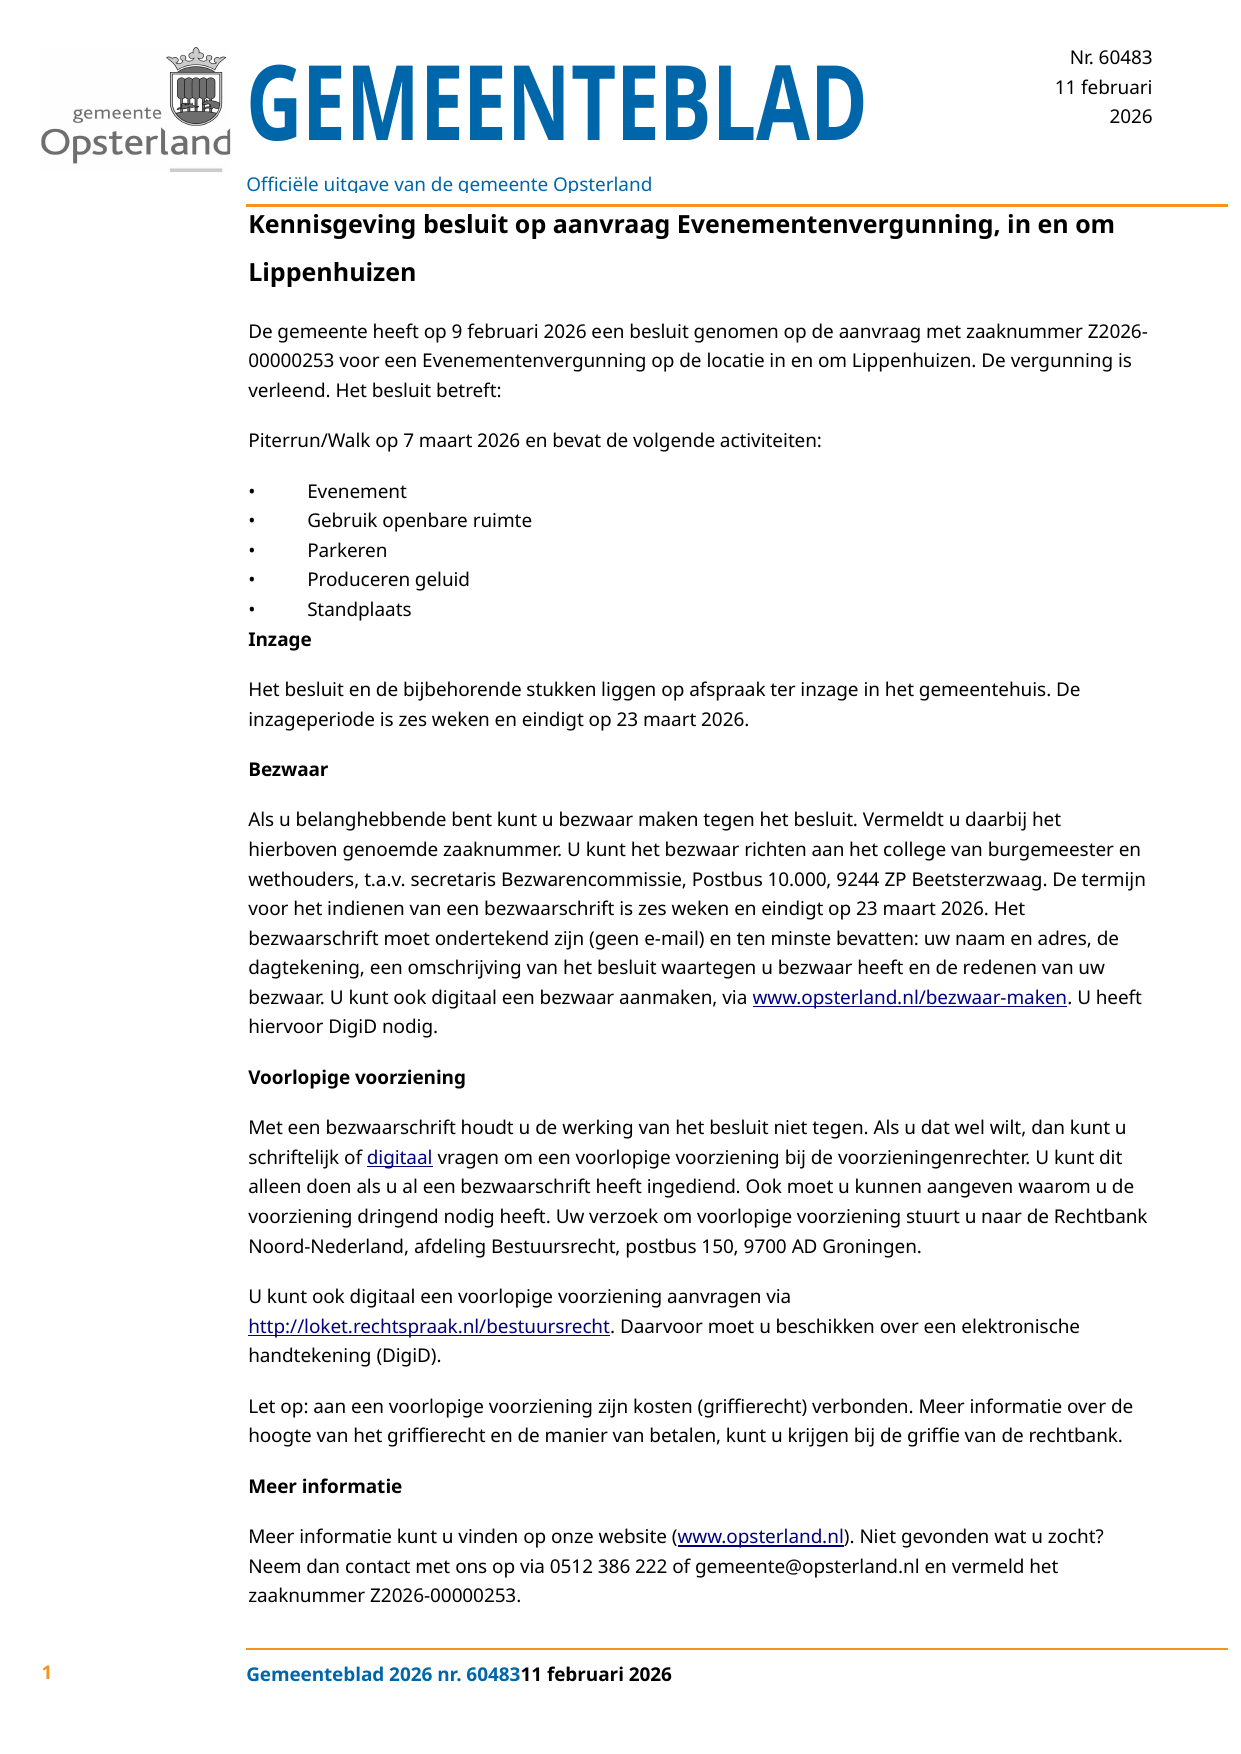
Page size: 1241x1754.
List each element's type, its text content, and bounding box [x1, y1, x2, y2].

text Kennisgeving besluit op aanvraag Evenementenvergunning, in en om Lippenhuizen [248, 207, 1152, 288]
list Evenement [248, 478, 1152, 504]
text Inzage [248, 626, 1152, 652]
text Als u belanghebbende bent kunt u bezwaar maken tegen het besluit. Vermeldt u daarbij het hierboven genoemde zaaknummer. U kunt het bezwaar richten aan het college van burgemeester en wethouders, t.a.v. secretaris Bezwarencommissie, Postbus 10.000, 9244 ZP Beetsterzwaag. De termijn voor het indienen van een bezwaarschrift is zes weken en eindigt op 23 maart 2026. Het bezwaarschrift moet ondertekend zijn (geen e-mail) en ten minste bevatten: uw naam en adres, de dagtekening, een omschrijving van het besluit waartegen u bezwaar heeft en de redenen van uw bezwaar. U kunt ook digitaal een bezwaar aanmaken, via www.opsterland.nl/bezwaar-maken. U heeft hiervoor DigiD nodig. [248, 807, 1152, 1039]
picture [41, 47, 231, 172]
text Meer informatie kunt u vinden op onze website (www.opsterland.nl). Niet gevonden wat u zocht? Neem dan contact met ons op via 0512 386 222 of gemeente@opsterland.nl en vermeld het zaaknummer Z2026-00000253. [248, 1523, 1152, 1608]
text Met een bezwaarschrift houdt u de werking van het besluit niet tegen. Als u dat wel wilt, dan kunt u schriftelijk of digitaal vragen om een voorlopige voorziening bij de voorzieningenrechter. U kunt dit alleen doen als u al een bezwaarschrift heeft ingediend. Ook moet u kunnen aangeven waarom u de voorziening dringend nodig heeft. Uw verzoek om voorlopige voorziening stuurt u naar de Rechtbank Noord-Nederland, afdeling Bestuursrecht, postbus 150, 9700 AD Groningen. [248, 1114, 1152, 1259]
list Produceren geluid [248, 567, 1152, 592]
list Parkeren [248, 537, 1152, 563]
text Meer informatie [248, 1473, 1152, 1499]
text Piterrun/Walk op 7 maart 2026 en bevat de volgende activiteiten: [248, 427, 1152, 453]
text U kunt ook digitaal een voorlopige voorziening aanvragen via http://loket.rechtspraak.nl/bestuursrecht. Daarvoor moet u beschikken over een elektronische handtekening (DigiD). [248, 1283, 1152, 1368]
text De gemeente heeft op 9 februari 2026 een besluit genomen op de aanvraag met zaaknummer Z2026-00000253 voor een Evenementenvergunning op de locatie in en om Lippenhuizen. De vergunning is verleend. Het besluit betreft: [248, 318, 1152, 403]
text Let op: aan een voorlopige voorziening zijn kosten (griffierecht) verbonden. Meer informatie over de hoogte van het griffierecht en de manier van betalen, kunt u krijgen bij de griffie van de rechtbank. [248, 1393, 1152, 1448]
list Standplaats [248, 596, 1152, 622]
text Het besluit en de bijbehorende stukken liggen op afspraak ter inzage in het gemeentehuis. De inzageperiode is zes weken en eindigt op 23 maart 2026. [248, 676, 1152, 732]
text Bezwaar [248, 756, 1152, 782]
text Voorlopige voorziening [248, 1064, 1152, 1090]
list Gebruik openbare ruimte [248, 507, 1152, 533]
